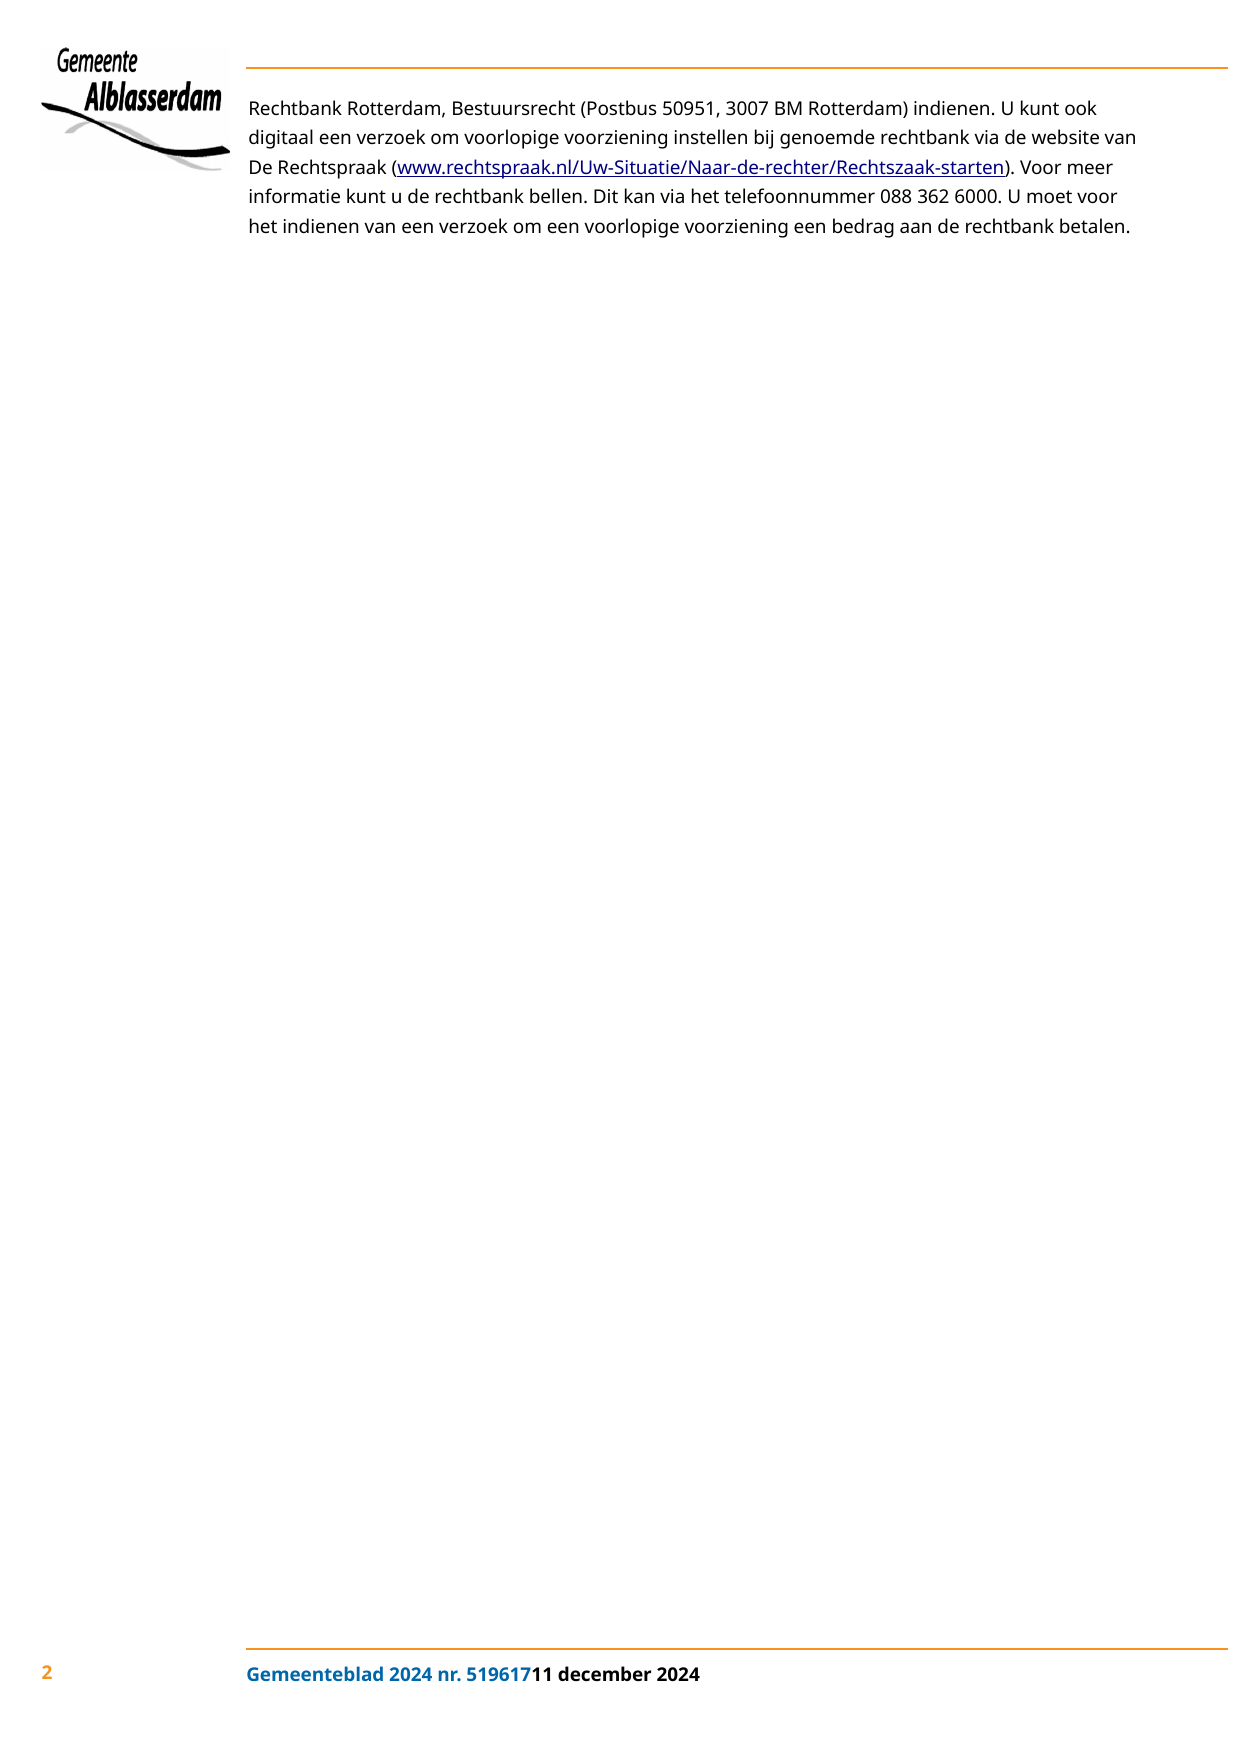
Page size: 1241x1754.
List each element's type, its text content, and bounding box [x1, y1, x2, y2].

picture [41, 47, 231, 172]
text Rechtbank Rotterdam, Bestuursrecht (Postbus 50951, 3007 BM Rotterdam) indienen. U kunt ook digitaal een verzoek om voorlopige voorziening instellen bij genoemde rechtbank via de website van De Rechtspraak (www.rechtspraak.nl/Uw-Situatie/Naar-de-rechter/Rechtszaak-starten). Voor meer informatie kunt u de rechtbank bellen. Dit kan via het telefoonnummer 088 362 6000. U moet voor het indienen van een verzoek om een voorlopige voorziening een bedrag aan de rechtbank betalen. [248, 95, 1152, 239]
